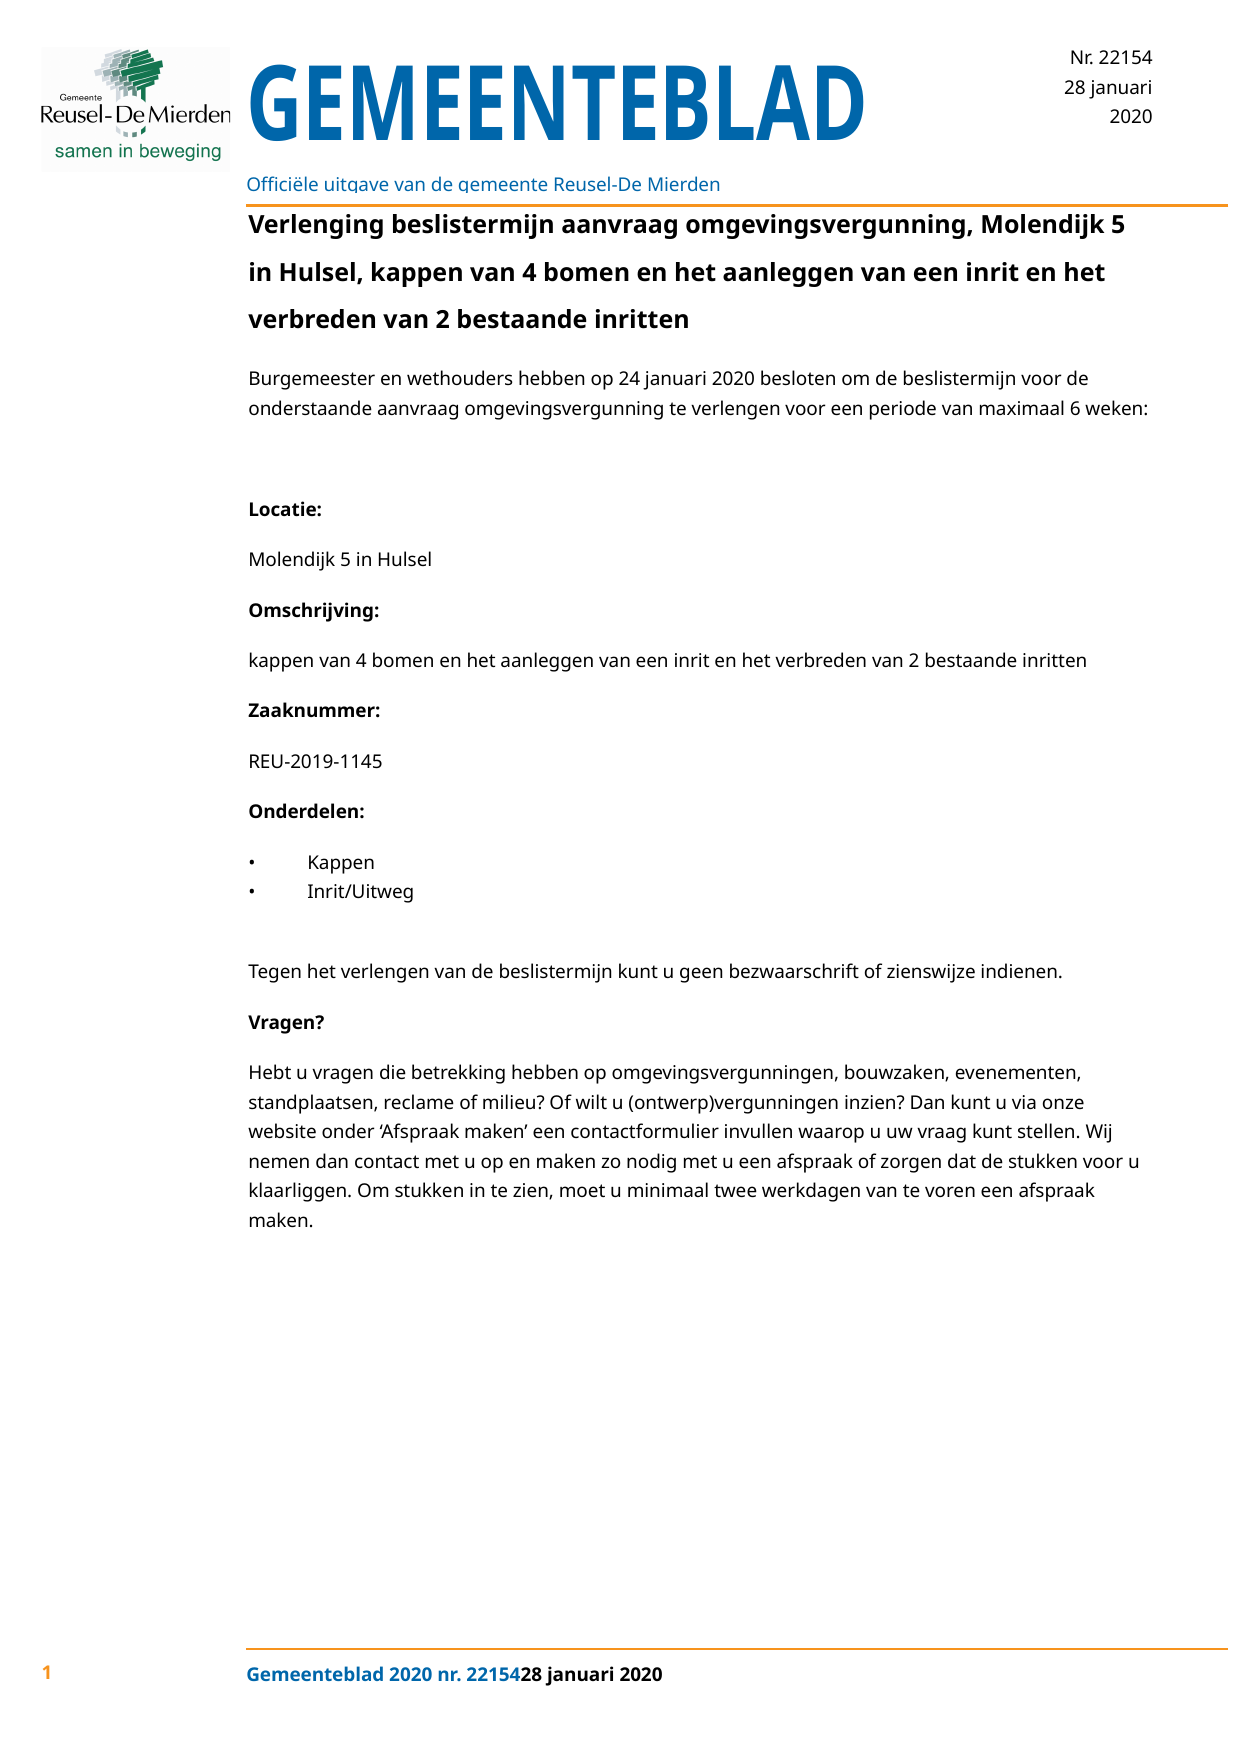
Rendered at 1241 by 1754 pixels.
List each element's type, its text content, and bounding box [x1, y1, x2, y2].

text Tegen het verlengen van de beslistermijn kunt u geen bezwaarschrift of zienswijze indienen. [248, 958, 1152, 984]
list Kappen [248, 849, 1152, 874]
text Hebt u vragen die betrekking hebben op omgevingsvergunningen, bouwzaken, evenementen, standplaatsen, reclame of milieu? Of wilt u (ontwerp)vergunningen inzien? Dan kunt u via onze website onder ‘Afspraak maken’ een contactformulier invullen waarop u uw vraag kunt stellen. Wij nemen dan contact met u op en maken zo nodig met u een afspraak of zorgen dat de stukken voor u klaarliggen. Om stukken in te zien, moet u minimaal twee werkdagen van te voren een afspraak maken. [248, 1059, 1152, 1233]
text Verlenging beslistermijn aanvraag omgevingsvergunning, Molendijk 5 in Hulsel, kappen van 4 bomen en het aanleggen van een inrit en het verbreden van 2 bestaande inritten [248, 207, 1152, 336]
text Onderdelen: [248, 798, 1152, 824]
text kappen van 4 bomen en het aanleggen van een inrit en het verbreden van 2 bestaande inritten [248, 647, 1152, 673]
text Omschrijving: [248, 597, 1152, 622]
picture [41, 47, 231, 172]
text Locatie: [248, 496, 1152, 522]
text Burgemeester en wethouders hebben op 24 januari 2020 besloten om de beslistermijn voor de onderstaande aanvraag omgevingsvergunning te verlengen voor een periode van maximaal 6 weken: [248, 366, 1152, 421]
text Molendijk 5 in Hulsel [248, 546, 1152, 572]
text REU-2019-1145 [248, 748, 1152, 774]
list Inrit/Uitweg [248, 878, 1152, 904]
text Vragen? [248, 1009, 1152, 1034]
text Zaaknummer: [248, 698, 1152, 723]
